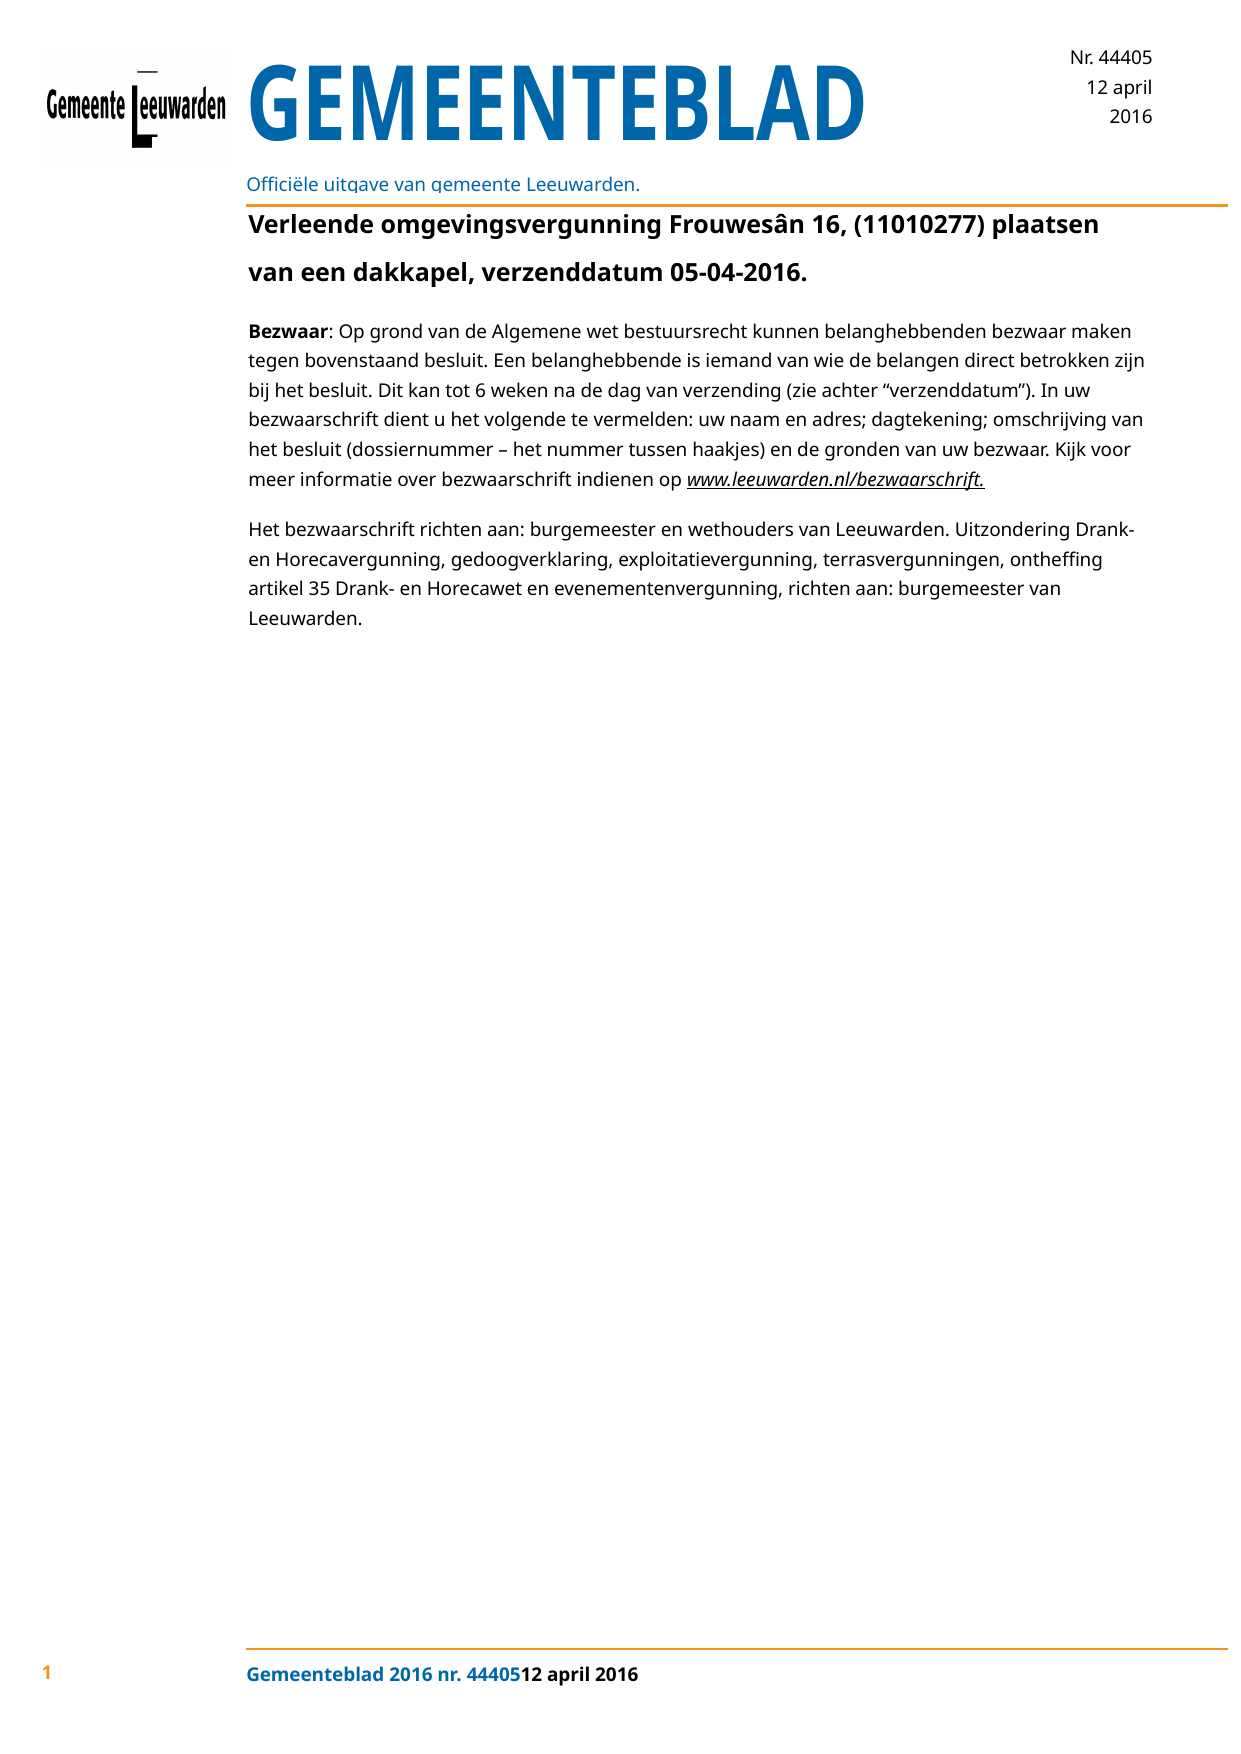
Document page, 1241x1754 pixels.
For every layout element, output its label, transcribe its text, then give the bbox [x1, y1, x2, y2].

text Verleende omgevingsvergunning Frouwesân 16, (11010277) plaatsen van een dakkapel, verzenddatum 05-04-2016. [248, 207, 1152, 288]
text Bezwaar: Op grond van de Algemene wet bestuursrecht kunnen belanghebbenden bezwaar maken tegen bovenstaand besluit. Een belanghebbende is iemand van wie de belangen direct betrokken zijn bij het besluit. Dit kan tot 6 weken na de dag van verzending (zie achter “verzenddatum”). In uw bezwaarschrift dient u het volgende te vermelden: uw naam en adres; dagtekening; omschrijving van het besluit (dossiernummer – het nummer tussen haakjes) en de gronden van uw bezwaar. Kijk voor meer informatie over bezwaarschrift indienen op www.leeuwarden.nl/bezwaarschrift. [248, 318, 1152, 492]
text Het bezwaarschrift richten aan: burgemeester en wethouders van Leeuwarden. Uitzondering Drank- en Horecavergunning, gedoogverklaring, exploitatievergunning, terrasvergunningen, ontheffing artikel 35 Drank- en Horecawet en evenementenvergunning, richten aan: burgemeester van Leeuwarden. [248, 516, 1152, 631]
picture [41, 47, 231, 172]
